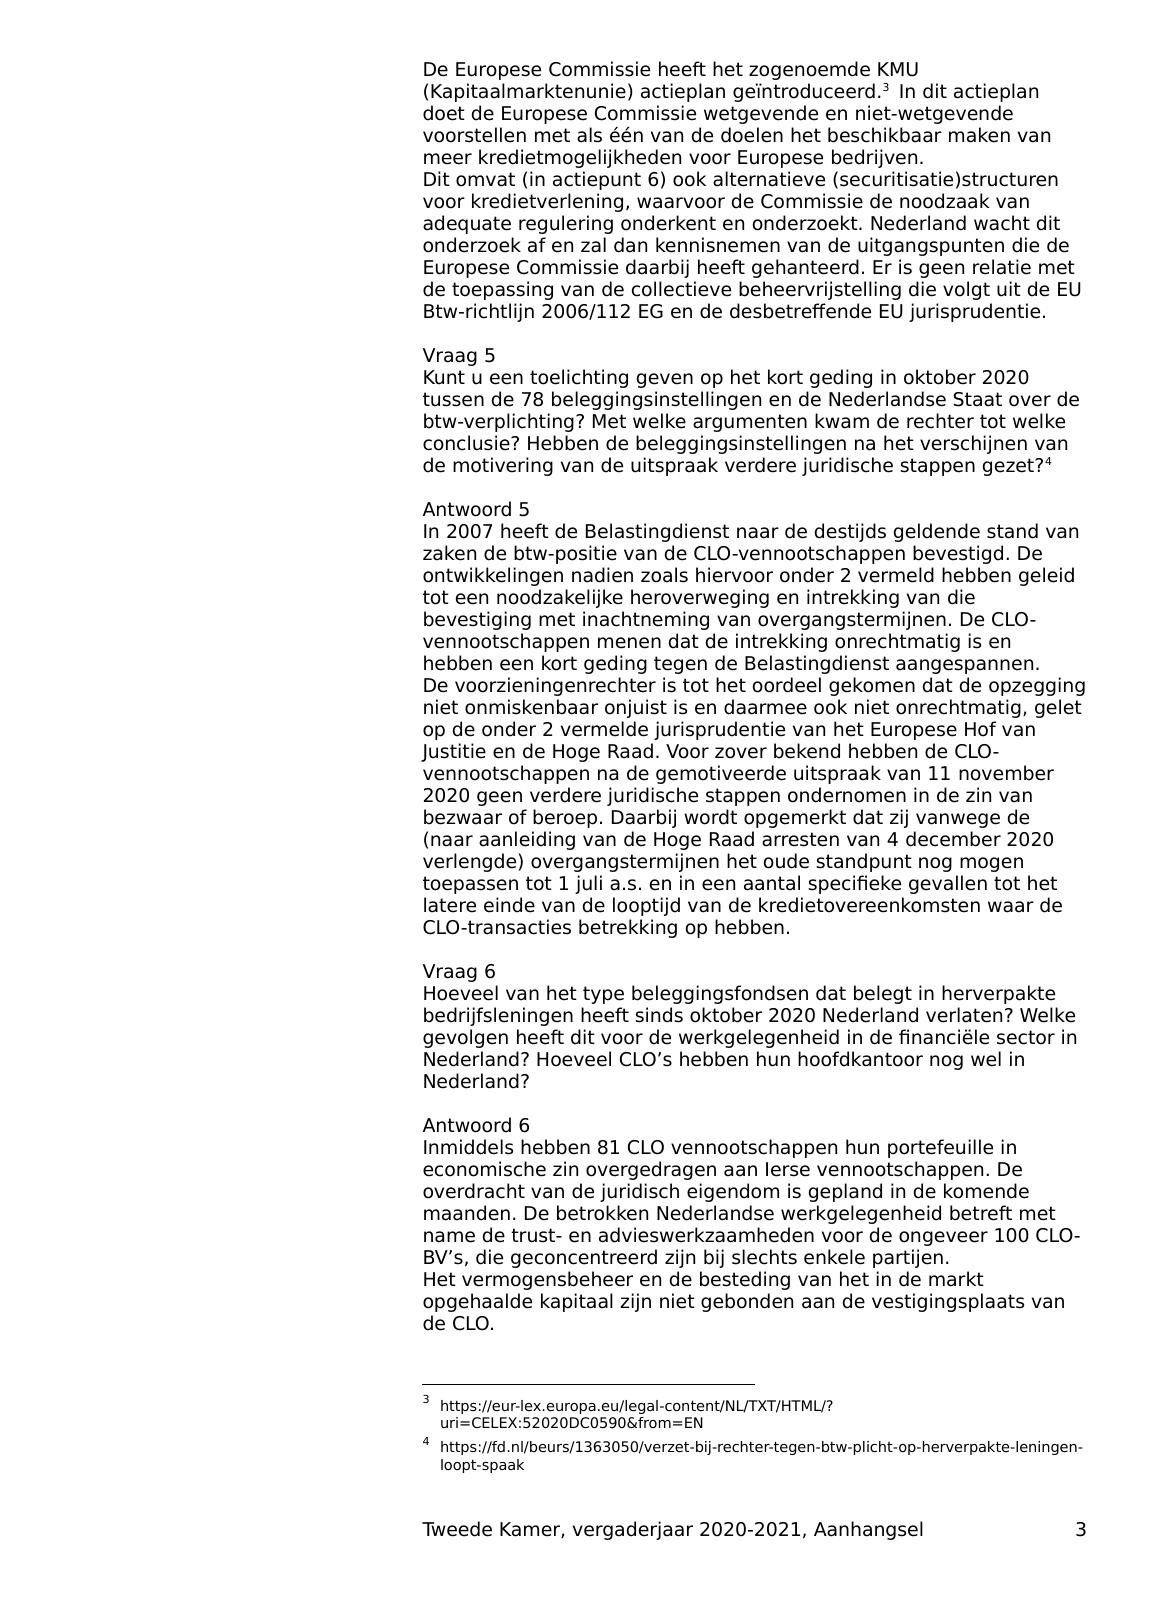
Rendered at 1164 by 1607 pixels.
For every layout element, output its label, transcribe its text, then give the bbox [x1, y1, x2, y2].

text Dit omvat (in actiepunt 6) ook alternatieve (securitisatie)structuren voor kredietverlening, waarvoor de Commissie de noodzaak van adequate regulering onderkent en onderzoekt. Nederland wacht dit onderzoek af en zal dan kennisnemen van de uitgangspunten die de Europese Commissie daarbij heeft gehanteerd. Er is geen relatie met de toepassing van de collectieve beheervrijstelling die volgt uit de EU Btw-richtlijn 2006/112 EG en de desbetreffende EU jurisprudentie. [422, 169, 1087, 323]
text Het vermogensbeheer en de besteding van het in de markt opgehaalde kapitaal zijn niet gebonden aan de vestigingsplaats van de CLO. [422, 1269, 1087, 1335]
text De Europese Commissie heeft het zogenoemde KMU (Kapitaalmarktenunie) actieplan geïntroduceerd. In dit actieplan doet de Europese Commissie wetgevende en niet-wetgevende voorstellen met als één van de doelen het beschikbaar maken van meer kredietmogelijkheden voor Europese bedrijven. [422, 59, 1087, 169]
text https://eur-lex.europa.eu/legal-content/NL/TXT/HTML/?uri=CELEX:52020DC0590&from=EN [422, 1393, 1087, 1432]
text Vraag 5 [422, 345, 1087, 367]
text De voorzieningenrechter is tot het oordeel gekomen dat de opzegging niet onmiskenbaar onjuist is en daarmee ook niet onrechtmatig, gelet op de onder 2 vermelde jurisprudentie van het Europese Hof van Justitie en de Hoge Raad. Voor zover bekend hebben de CLO-vennootschappen na de gemotiveerde uitspraak van 11 november 2020 geen verdere juridische stappen ondernomen in de zin van bezwaar of beroep. Daarbij wordt opgemerkt dat zij vanwege de (naar aanleiding van de Hoge Raad arresten van 4 december 2020 verlengde) overgangstermijnen het oude standpunt nog mogen toepassen tot 1 juli a.s. en in een aantal specifieke gevallen tot het latere einde van de looptijd van de kredietovereenkomsten waar de CLO-transacties betrekking op hebben. [422, 675, 1087, 939]
text In 2007 heeft de Belastingdienst naar de destijds geldende stand van zaken de btw-positie van de CLO-vennootschappen bevestigd. De ontwikkelingen nadien zoals hiervoor onder 2 vermeld hebben geleid tot een noodzakelijke heroverweging en intrekking van die bevestiging met inachtneming van overgangstermijnen. De CLO-vennootschappen menen dat de intrekking onrechtmatig is en hebben een kort geding tegen de Belastingdienst aangespannen. [422, 521, 1087, 675]
text Antwoord 5 [422, 499, 1087, 521]
text https://fd.nl/beurs/1363050/verzet-bij-rechter-tegen-btw-plicht-op-herverpakte-leningen-loopt-spaak [422, 1435, 1087, 1474]
text Antwoord 6 [422, 1115, 1087, 1137]
text Kunt u een toelichting geven op het kort geding in oktober 2020 tussen de 78 beleggingsinstellingen en de Nederlandse Staat over de btw-verplichting? Met welke argumenten kwam de rechter tot welke conclusie? Hebben de beleggingsinstellingen na het verschijnen van de motivering van de uitspraak verdere juridische stappen gezet? [422, 367, 1087, 477]
text Vraag 6 [422, 961, 1087, 983]
text Inmiddels hebben 81 CLO vennootschappen hun portefeuille in economische zin overgedragen aan Ierse vennootschappen. De overdracht van de juridisch eigendom is gepland in de komende maanden. De betrokken Nederlandse werkgelegenheid betreft met name de trust- en advieswerkzaamheden voor de ongeveer 100 CLO-BV’s, die geconcentreerd zijn bij slechts enkele partijen. [422, 1137, 1087, 1269]
text Hoeveel van het type beleggingsfondsen dat belegt in herverpakte bedrijfsleningen heeft sinds oktober 2020 Nederland verlaten? Welke gevolgen heeft dit voor de werkgelegenheid in de financiële sector in Nederland? Hoeveel CLO’s hebben hun hoofdkantoor nog wel in Nederland? [422, 983, 1087, 1093]
